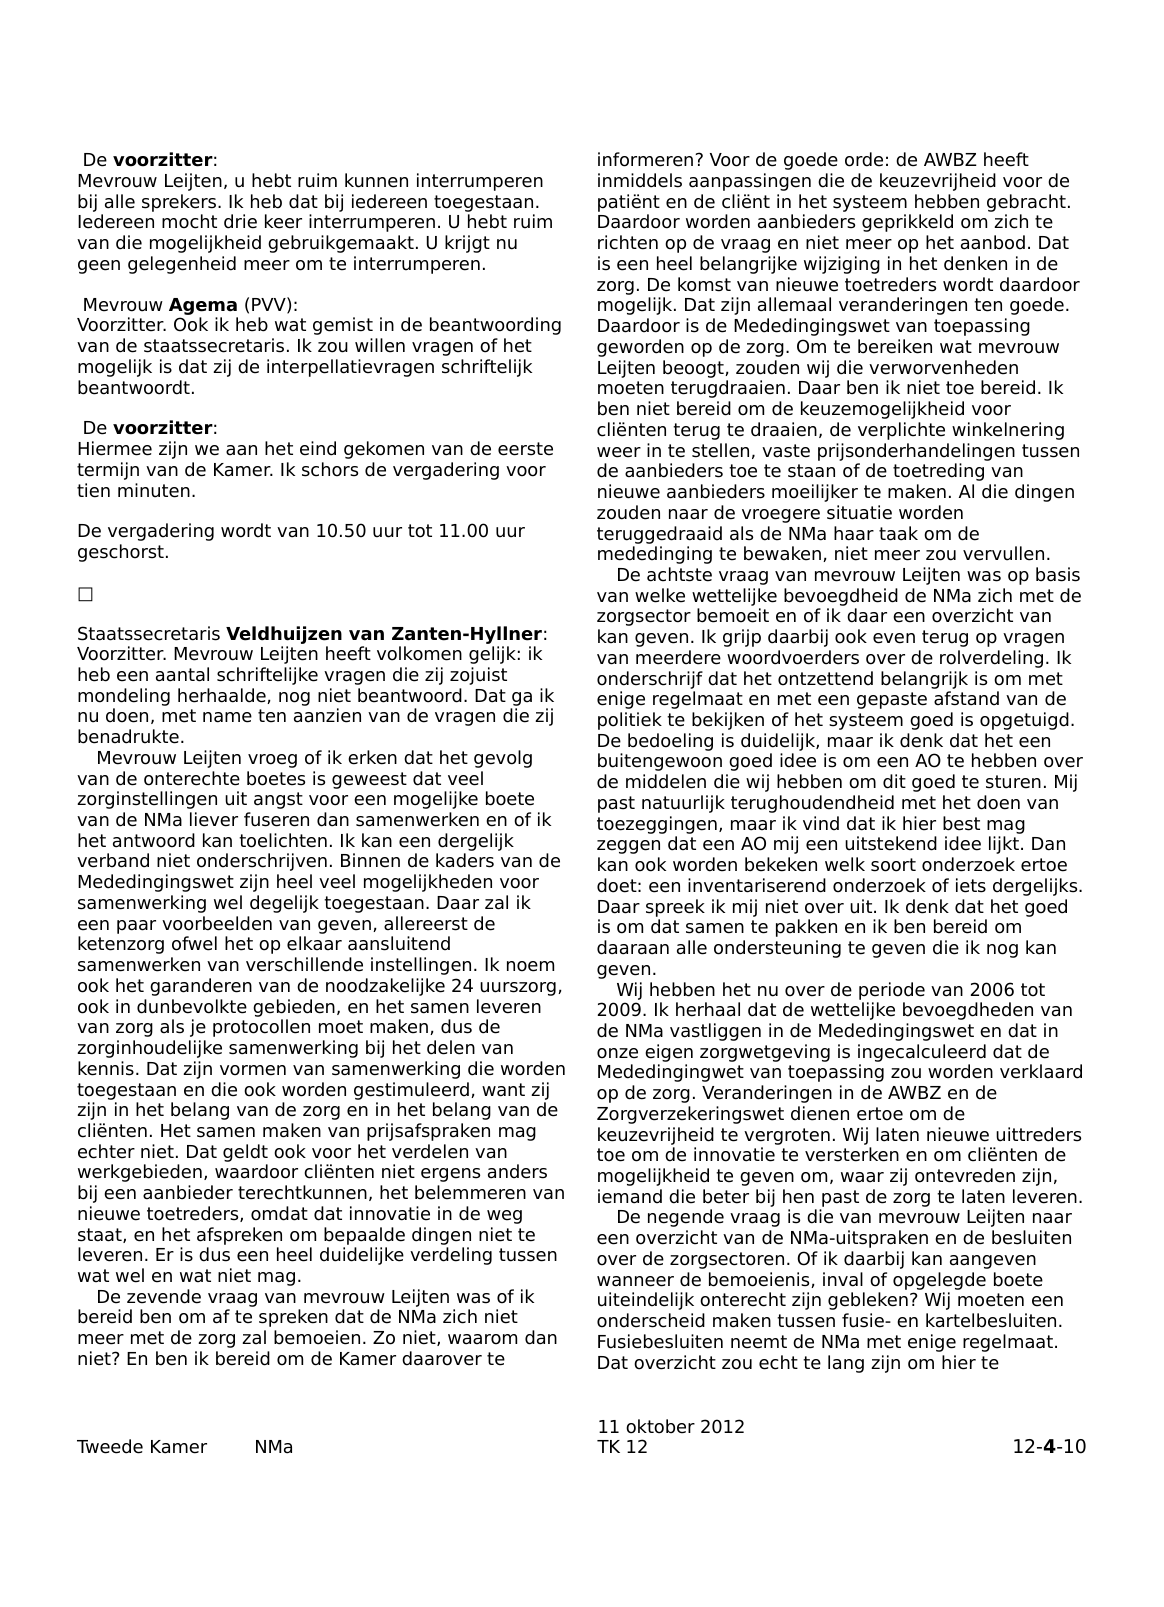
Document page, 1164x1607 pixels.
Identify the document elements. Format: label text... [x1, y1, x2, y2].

text Wij hebben het nu over de periode van 2006 tot 2009. Ik herhaal dat de wettelijke bevoegdheden van de NMa vastliggen in de Mededingingswet en dat in onze eigen zorgwetgeving is ingecalculeerd dat de Mededingingwet van toepassing zou worden verklaard op de zorg. Veranderingen in de AWBZ en de Zorgverzekeringswet dienen ertoe om de keuzevrijheid te vergroten. Wij laten nieuwe uittreders toe om de innovatie te versterken en om cliënten de mogelijkheid te geven om, waar zij ontevreden zijn, iemand die beter bij hen past de zorg te laten leveren. [596, 979, 1087, 1207]
text Voorzitter. Ook ik heb wat gemist in de beantwoording van de staatssecretaris. Ik zou willen vragen of het mogelijk is dat zij de interpellatievragen schriftelijk beantwoordt. [77, 315, 567, 398]
text Staatssecretaris Veldhuijzen van Zanten-Hyllner: [77, 623, 567, 644]
text De negende vraag is die van mevrouw Leijten naar een overzicht van de NMa-uitspraken en de besluiten over de zorgsectoren. Of ik daarbij kan aangeven wanneer de bemoeienis, inval of opgelegde boete uiteindelijk onterecht zijn gebleken? Wij moeten een onderscheid maken tussen fusie- en kartelbesluiten. Fusiebesluiten neemt de NMa met enige regelmaat. Dat overzicht zou echt te lang zijn om hier te [596, 1207, 1087, 1373]
text De vergadering wordt van 10.50 uur tot 11.00 uur geschorst. [77, 521, 567, 563]
text Mevrouw Agema (PVV): [77, 294, 567, 315]
text De achtste vraag van mevrouw Leijten was op basis van welke wettelijke bevoegdheid de NMa zich met de zorgsector bemoeit en of ik daar een overzicht van kan geven. Ik grijp daarbij ook even terug op vragen van meerdere woordvoerders over de rolverdeling. Ik onderschrijf dat het ontzettend belangrijk is om met enige regelmaat en met een gepaste afstand van de politiek te bekijken of het systeem goed is opgetuigd. De bedoeling is duidelijk, maar ik denk dat het een buitengewoon goed idee is om een AO te hebben over de middelen die wij hebben om dit goed te sturen. Mij past natuurlijk terughoudendheid met het doen van toezeggingen, maar ik vind dat ik hier best mag zeggen dat een AO mij een uitstekend idee lijkt. Dan kan ook worden bekeken welk soort onderzoek ertoe doet: een inventariserend onderzoek of iets dergelijks. Daar spreek ik mij niet over uit. Ik denk dat het goed is om dat samen te pakken en ik ben bereid om daaraan alle ondersteuning te geven die ik nog kan geven. [596, 565, 1087, 979]
text □ [77, 583, 567, 603]
text Voorzitter. Mevrouw Leijten heeft volkomen gelijk: ik heb een aantal schriftelijke vragen die zij zojuist mondeling herhaalde, nog niet beantwoord. Dat ga ik nu doen, met name ten aanzien van de vragen die zij benadrukte. [77, 644, 567, 748]
text De voorzitter: [77, 150, 567, 171]
text informeren? Voor de goede orde: de AWBZ heeft inmiddels aanpassingen die de keuzevrijheid voor de patiënt en de cliënt in het systeem hebben gebracht. Daardoor worden aanbieders geprikkeld om zich te richten op de vraag en niet meer op het aanbod. Dat is een heel belangrijke wijziging in het denken in de zorg. De komst van nieuwe toetreders wordt daardoor mogelijk. Dat zijn allemaal veranderingen ten goede. Daardoor is de Mededingingswet van toepassing geworden op de zorg. Om te bereiken wat mevrouw Leijten beoogt, zouden wij die verworvenheden moeten terugdraaien. Daar ben ik niet toe bereid. Ik ben niet bereid om de keuzemogelijkheid voor cliënten terug te draaien, de verplichte winkelnering weer in te stellen, vaste prijsonderhandelingen tussen de aanbieders toe te staan of de toetreding van nieuwe aanbieders moeilijker te maken. Al die dingen zouden naar de vroegere situatie worden teruggedraaid als de NMa haar taak om de mededinging te bewaken, niet meer zou vervullen. [596, 150, 1087, 565]
text De zevende vraag van mevrouw Leijten was of ik bereid ben om af te spreken dat de NMa zich niet meer met de zorg zal bemoeien. Zo niet, waarom dan niet? En ben ik bereid om de Kamer daarover te [77, 1287, 567, 1369]
text Mevrouw Leijten, u hebt ruim kunnen interrumperen bij alle sprekers. Ik heb dat bij iedereen toegestaan. Iedereen mocht drie keer interrumperen. U hebt ruim van die mogelijkheid gebruikgemaakt. U krijgt nu geen gelegenheid meer om te interrumperen. [77, 171, 567, 274]
text De voorzitter: [77, 418, 567, 439]
text Hiermee zijn we aan het eind gekomen van de eerste termijn van de Kamer. Ik schors de vergadering voor tien minuten. [77, 439, 567, 501]
text Mevrouw Leijten vroeg of ik erken dat het gevolg van de onterechte boetes is geweest dat veel zorginstellingen uit angst voor een mogelijke boete van de NMa liever fuseren dan samenwerken en of ik het antwoord kan toelichten. Ik kan een dergelijk verband niet onderschrijven. Binnen de kaders van de Mededingingswet zijn heel veel mogelijkheden voor samenwerking wel degelijk toegestaan. Daar zal ik een paar voorbeelden van geven, allereerst de ketenzorg ofwel het op elkaar aansluitend samenwerken van verschillende instellingen. Ik noem ook het garanderen van de noodzakelijke 24 uurszorg, ook in dunbevolkte gebieden, en het samen leveren van zorg als je protocollen moet maken, dus de zorginhoudelijke samenwerking bij het delen van kennis. Dat zijn vormen van samenwerking die worden toegestaan en die ook worden gestimuleerd, want zij zijn in het belang van de zorg en in het belang van de cliënten. Het samen maken van prijsafspraken mag echter niet. Dat geldt ook voor het verdelen van werkgebieden, waardoor cliënten niet ergens anders bij een aanbieder terechtkunnen, het belemmeren van nieuwe toetreders, omdat dat innovatie in de weg staat, en het afspreken om bepaalde dingen niet te leveren. Er is dus een heel duidelijke verdeling tussen wat wel en wat niet mag. [77, 748, 567, 1287]
